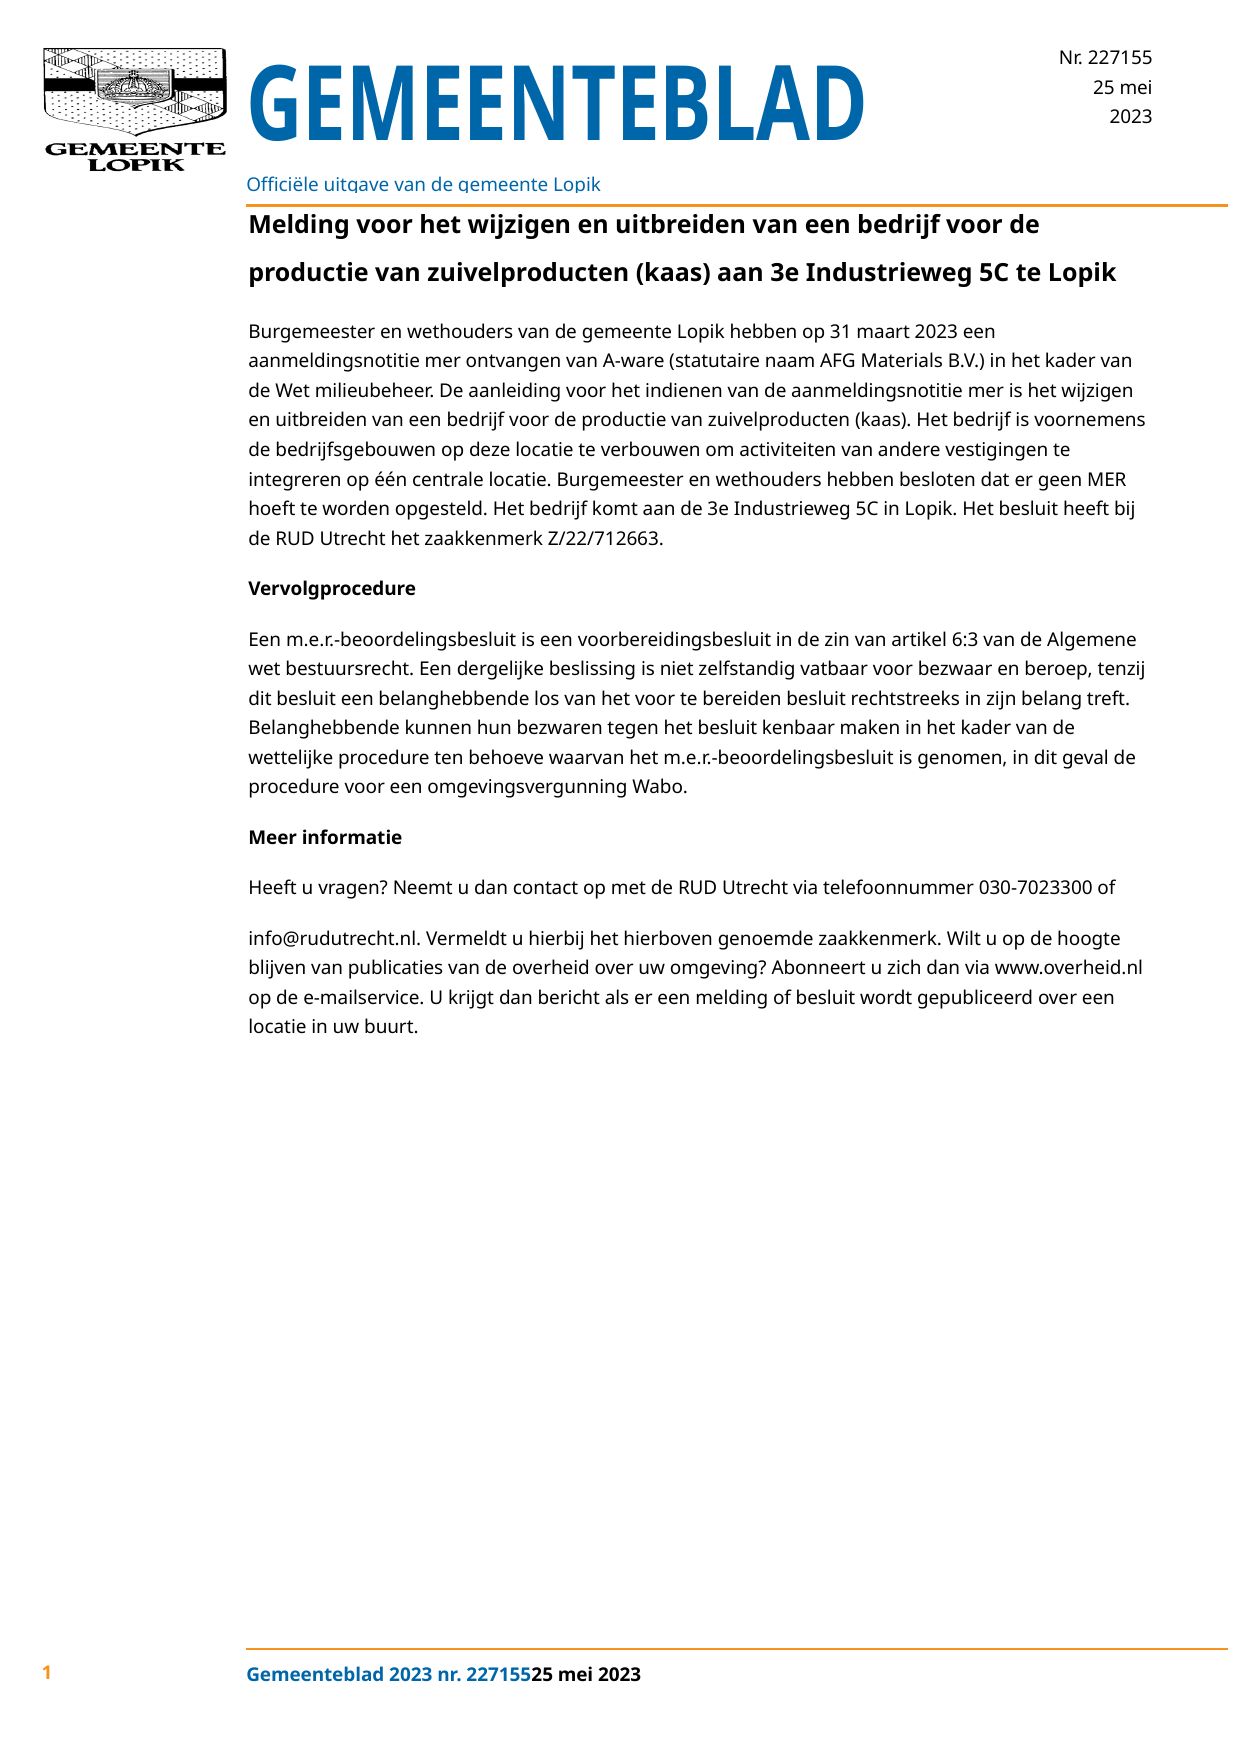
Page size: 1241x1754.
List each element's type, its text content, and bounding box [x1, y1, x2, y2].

text Vervolgprocedure [248, 575, 1152, 601]
text Een m.e.r.-beoordelingsbesluit is een voorbereidingsbesluit in de zin van artikel 6:3 van de Algemene wet bestuursrecht. Een dergelijke beslissing is niet zelfstandig vatbaar voor bezwaar en beroep, tenzij dit besluit een belanghebbende los van het voor te bereiden besluit rechtstreeks in zijn belang treft. Belanghebbende kunnen hun bezwaren tegen het besluit kenbaar maken in het kader van de wettelijke procedure ten behoeve waarvan het m.e.r.-beoordelingsbesluit is genomen, in dit geval de procedure voor een omgevingsvergunning Wabo. [248, 626, 1152, 799]
text Meer informatie [248, 824, 1152, 850]
text info@rudutrecht.nl. Vermeldt u hierbij het hierboven genoemde zaakkenmerk. Wilt u op de hoogte blijven van publicaties van de overheid over uw omgeving? Abonneert u zich dan via www.overheid.nl op de e-mailservice. U krijgt dan bericht als er een melding of besluit wordt gepubliceerd over een locatie in uw buurt. [248, 925, 1152, 1039]
text Melding voor het wijzigen en uitbreiden van een bedrijf voor de productie van zuivelproducten (kaas) aan 3e Industrieweg 5C te Lopik [248, 207, 1152, 288]
text Burgemeester en wethouders van de gemeente Lopik hebben op 31 maart 2023 een aanmeldingsnotitie mer ontvangen van A-ware (statutaire naam AFG Materials B.V.) in het kader van de Wet milieubeheer. De aanleiding voor het indienen van de aanmeldingsnotitie mer is het wijzigen en uitbreiden van een bedrijf voor de productie van zuivelproducten (kaas). Het bedrijf is voornemens de bedrijfsgebouwen op deze locatie te verbouwen om activiteiten van andere vestigingen te integreren op één centrale locatie. Burgemeester en wethouders hebben besloten dat er geen MER hoeft te worden opgesteld. Het bedrijf komt aan de 3e Industrieweg 5C in Lopik. Het besluit heeft bij de RUD Utrecht het zaakkenmerk Z/22/712663. [248, 318, 1152, 551]
text Heeft u vragen? Neemt u dan contact op met de RUD Utrecht via telefoonnummer 030-7023300 of [248, 874, 1152, 900]
picture [41, 47, 231, 172]
